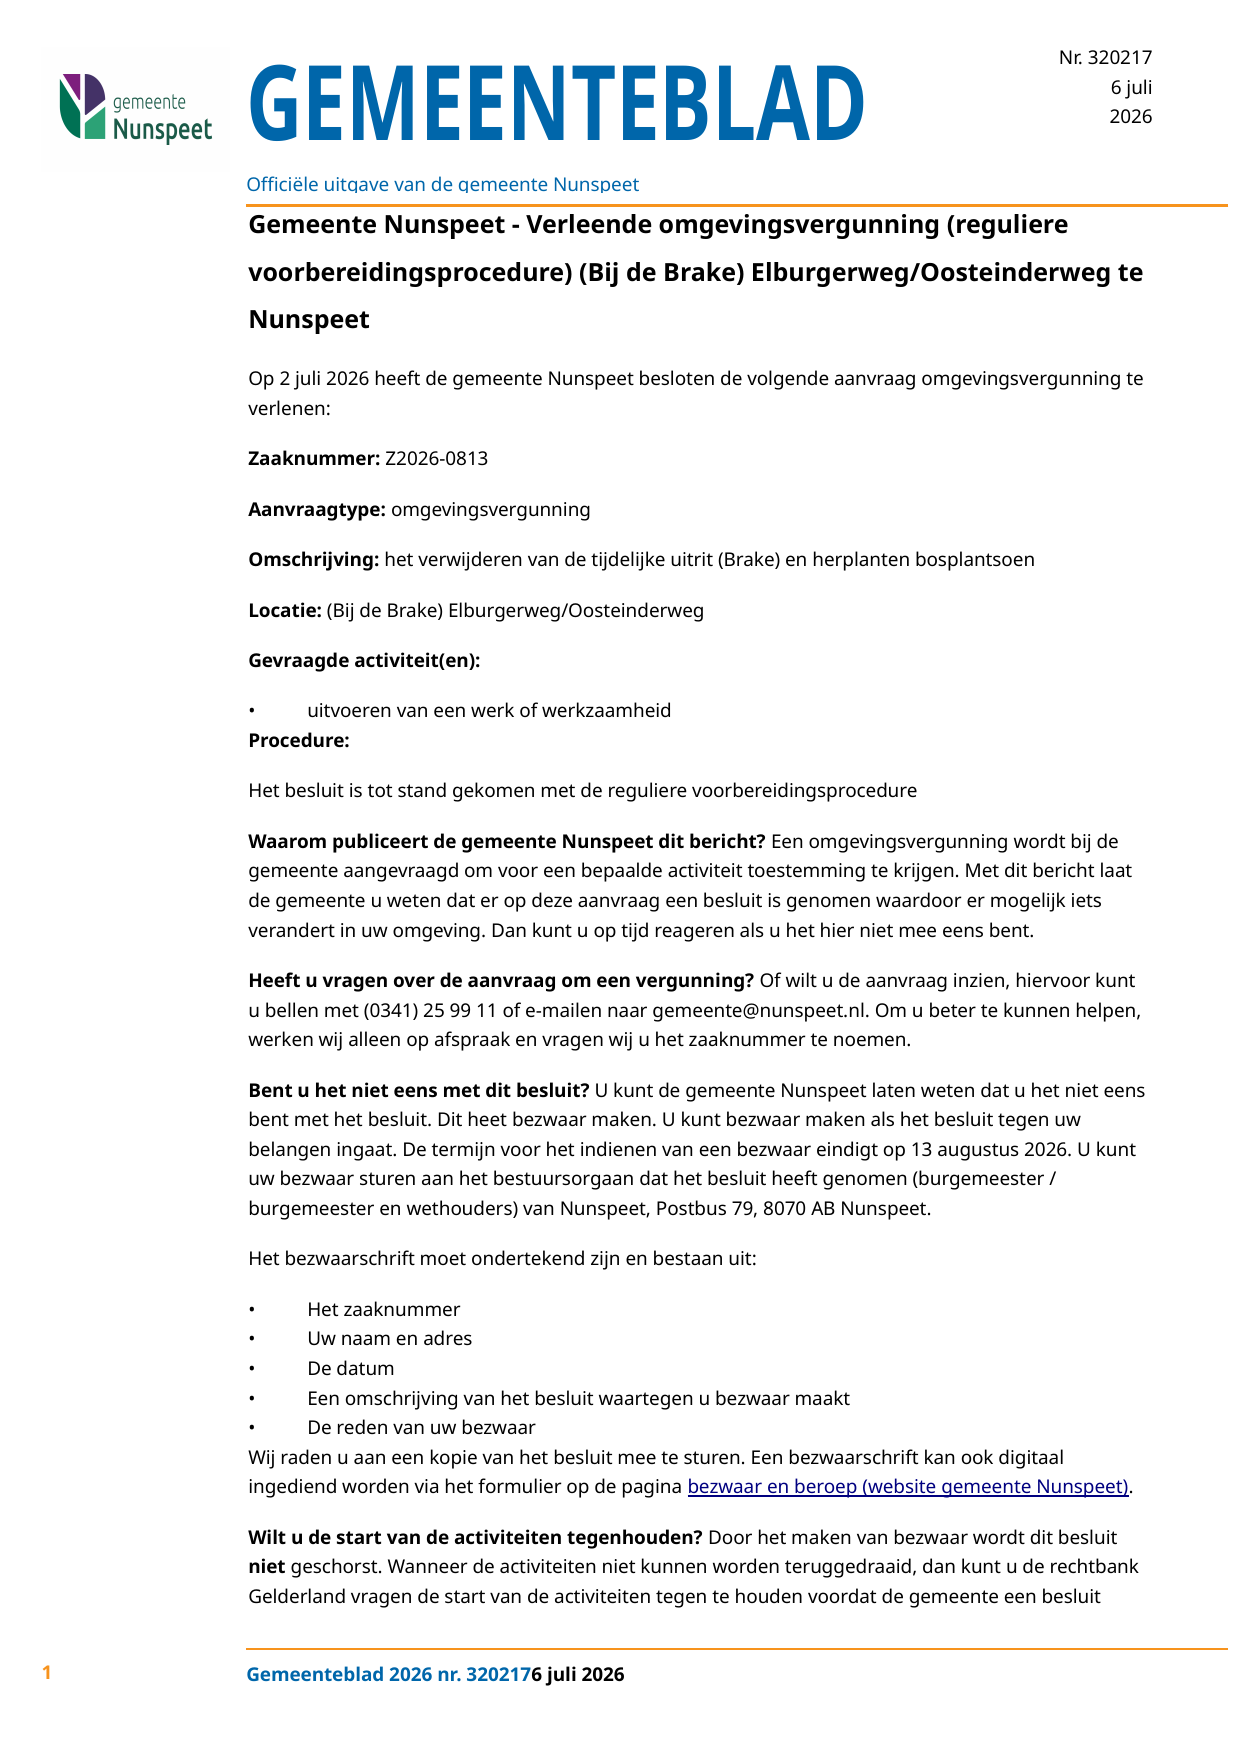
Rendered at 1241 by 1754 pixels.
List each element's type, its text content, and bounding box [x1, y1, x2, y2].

text Bent u het niet eens met dit besluit? U kunt de gemeente Nunspeet laten weten dat u het niet eens bent met het besluit. Dit heet bezwaar maken. U kunt bezwaar maken als het besluit tegen uw belangen ingaat. De termijn voor het indienen van een bezwaar eindigt op 13 augustus 2026. U kunt uw bezwaar sturen aan het bestuursorgaan dat het besluit heeft genomen (burgemeester / burgemeester en wethouders) van Nunspeet, Postbus 79, 8070 AB Nunspeet. [248, 1077, 1152, 1221]
list De datum [248, 1355, 1152, 1381]
text Op 2 juli 2026 heeft de gemeente Nunspeet besloten de volgende aanvraag omgevingsvergunning te verlenen: [248, 366, 1152, 421]
text Gemeente Nunspeet - Verleende omgevingsvergunning (reguliere voorbereidingsprocedure) (Bij de Brake) Elburgerweg/Oosteinderweg te Nunspeet [248, 207, 1152, 336]
list uitvoeren van een werk of werkzaamheid [248, 698, 1152, 723]
text Het besluit is tot stand gekomen met de reguliere voorbereidingsprocedure [248, 778, 1152, 803]
text Aanvraagtype: omgevingsvergunning [248, 496, 1152, 522]
text Procedure: [248, 727, 1152, 753]
list Uw naam en adres [248, 1326, 1152, 1351]
text Wij raden u aan een kopie van het besluit mee te sturen. Een bezwaarschrift kan ook digitaal ingediend worden via het formulier op de pagina bezwaar en beroep (website gemeente Nunspeet). [248, 1444, 1152, 1499]
text Zaaknummer: Z2026-0813 [248, 446, 1152, 471]
text Heeft u vragen over de aanvraag om een vergunning? Of wilt u de aanvraag inzien, hiervoor kunt u bellen met (0341) 25 99 11 of e-mailen naar gemeente@nunspeet.nl. Om u beter te kunnen helpen, werken wij alleen op afspraak en vragen wij u het zaaknummer te noemen. [248, 967, 1152, 1052]
text Het bezwaarschrift moet ondertekend zijn en bestaan uit: [248, 1246, 1152, 1271]
picture [41, 47, 231, 172]
list De reden van uw bezwaar [248, 1414, 1152, 1440]
list Een omschrijving van het besluit waartegen u bezwaar maakt [248, 1385, 1152, 1410]
text Gevraagde activiteit(en): [248, 647, 1152, 673]
text Omschrijving: het verwijderen van de tijdelijke uitrit (Brake) en herplanten bosplantsoen [248, 546, 1152, 572]
text Wilt u de start van de activiteiten tegenhouden? Door het maken van bezwaar wordt dit besluit niet geschorst. Wanneer de activiteiten niet kunnen worden teruggedraaid, dan kunt u de rechtbank Gelderland vragen de start van de activiteiten tegen te houden voordat de gemeente een besluit [248, 1524, 1152, 1609]
list Het zaaknummer [248, 1296, 1152, 1322]
text Waarom publiceert de gemeente Nunspeet dit bericht? Een omgevingsvergunning wordt bij de gemeente aangevraagd om voor een bepaalde activiteit toestemming te krijgen. Met dit bericht laat de gemeente u weten dat er op deze aanvraag een besluit is genomen waardoor er mogelijk iets verandert in uw omgeving. Dan kunt u op tijd reageren als u het hier niet mee eens bent. [248, 828, 1152, 942]
text Locatie: (Bij de Brake) Elburgerweg/Oosteinderweg [248, 597, 1152, 622]
